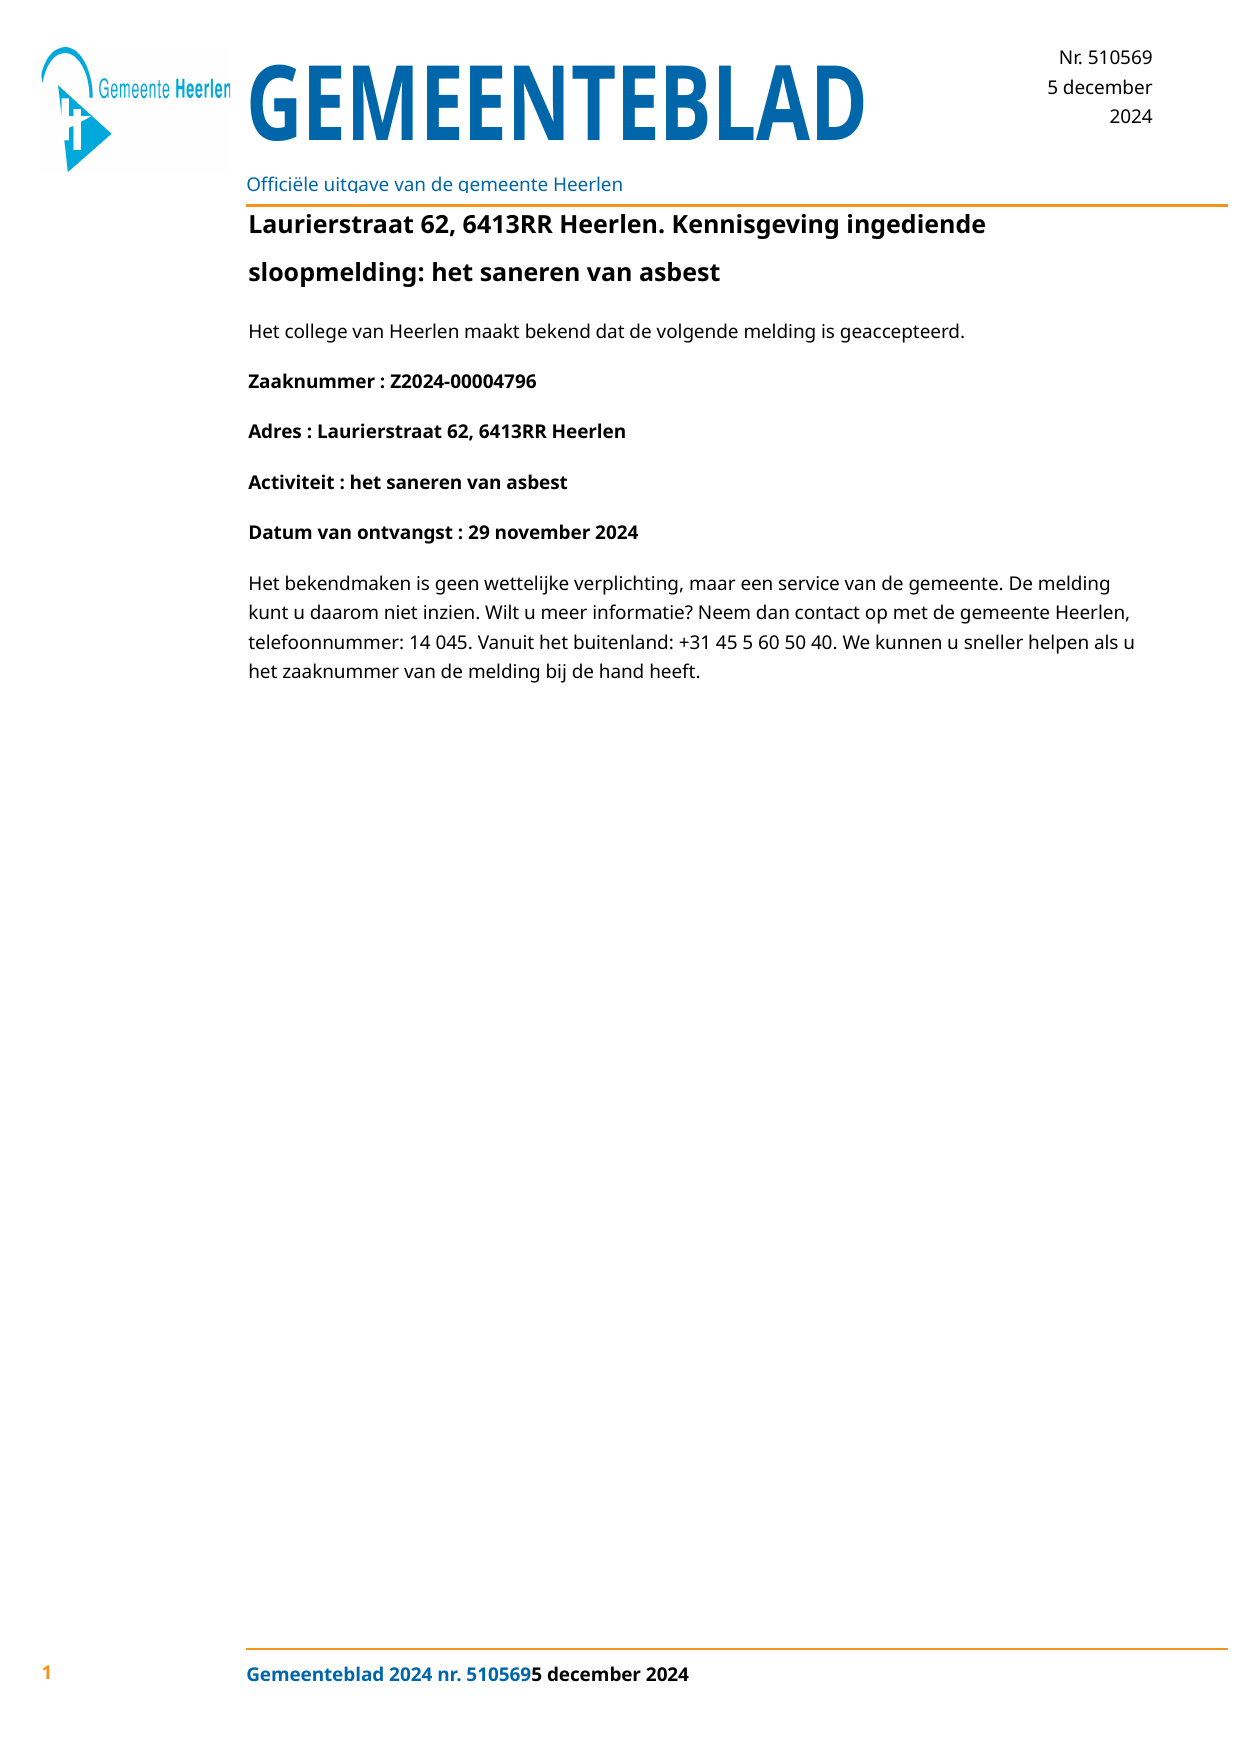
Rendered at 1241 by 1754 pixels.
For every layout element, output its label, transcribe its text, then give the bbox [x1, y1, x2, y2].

text Laurierstraat 62, 6413RR Heerlen. Kennisgeving ingediende sloopmelding: het saneren van asbest [248, 207, 1152, 288]
text Het bekendmaken is geen wettelijke verplichting, maar een service van de gemeente. De melding kunt u daarom niet inzien. Wilt u meer informatie? Neem dan contact op met de gemeente Heerlen, telefoonnummer: 14 045. Vanuit het buitenland: +31 45 5 60 50 40. We kunnen u sneller helpen als u het zaaknummer van de melding bij de hand heeft. [248, 570, 1152, 684]
picture [41, 47, 231, 172]
text Zaaknummer : Z2024-00004796 [248, 368, 1152, 394]
text Het college van Heerlen maakt bekend dat de volgende melding is geaccepteerd. [248, 318, 1152, 344]
picture [41, 47, 59, 70]
text Activiteit : het saneren van asbest [248, 469, 1152, 495]
text Adres : Laurierstraat 62, 6413RR Heerlen [248, 419, 1152, 444]
text Datum van ontvangst : 29 november 2024 [248, 519, 1152, 545]
